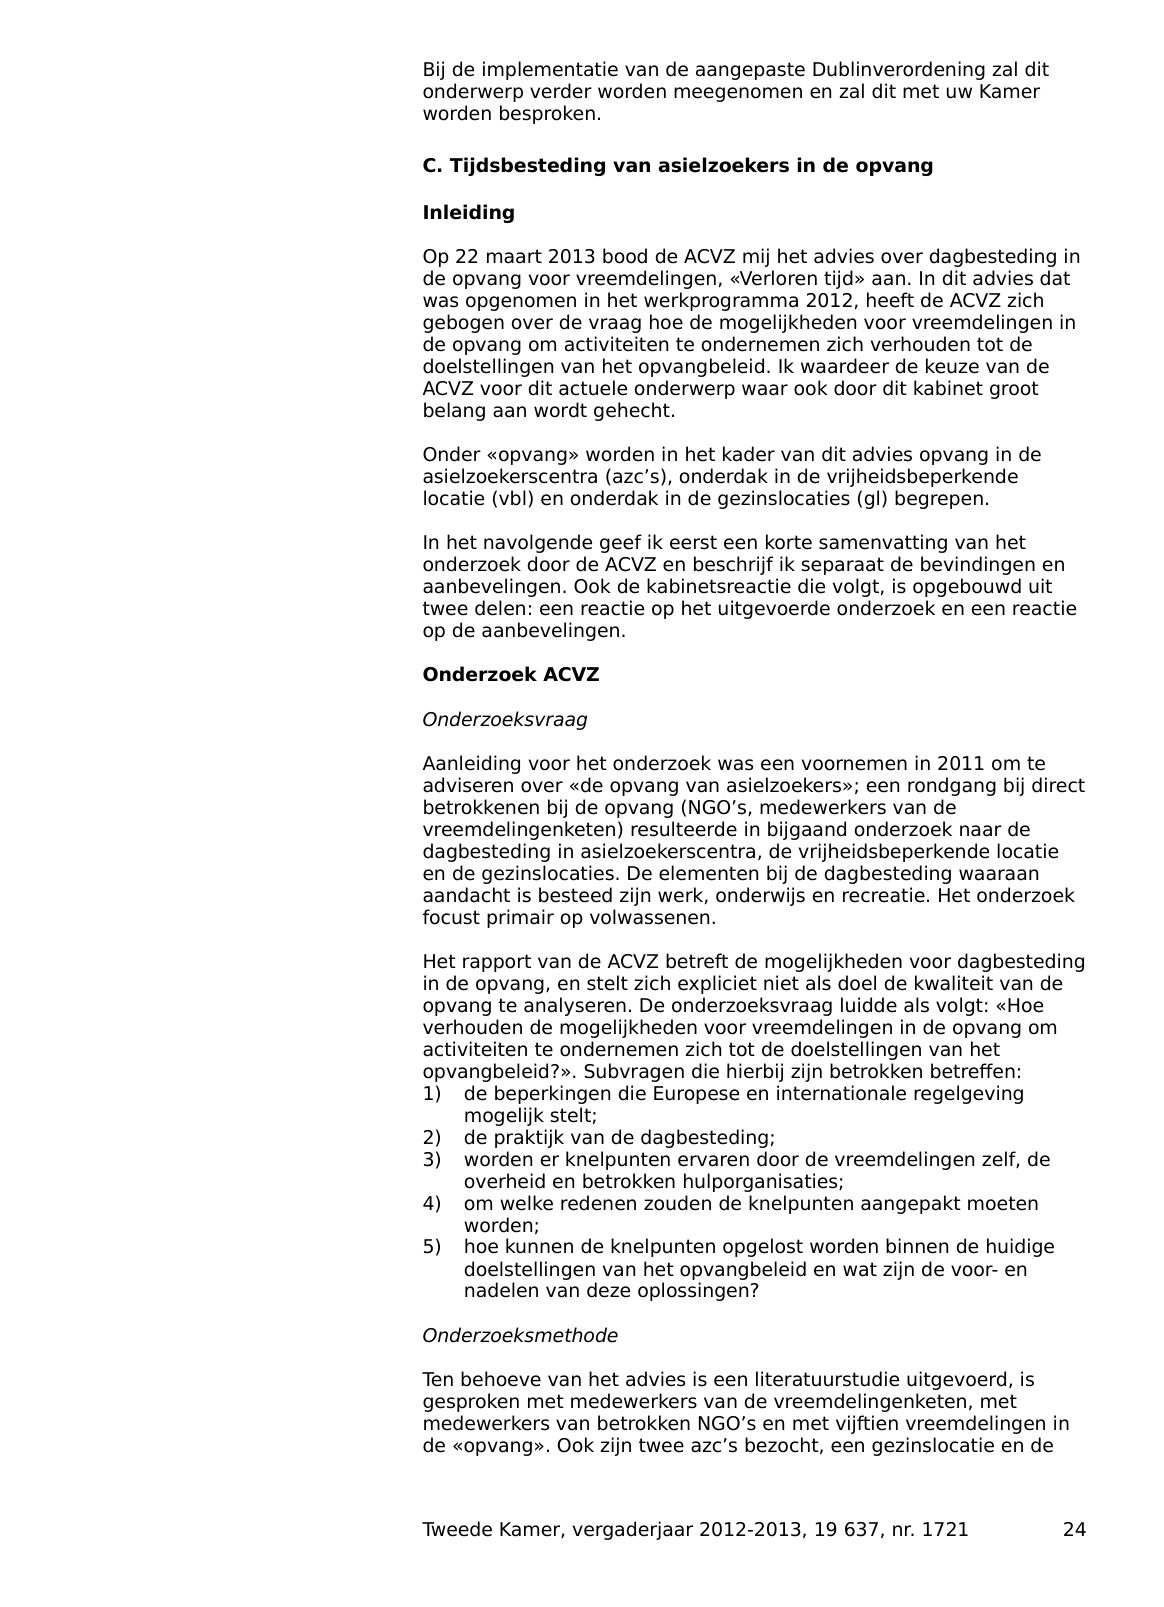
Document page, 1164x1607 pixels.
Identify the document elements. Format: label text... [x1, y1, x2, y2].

text 1) de beperkingen die Europese en internationale regelgeving mogelijk stelt; [422, 1083, 1087, 1127]
text Onder «opvang» worden in het kader van dit advies opvang in de asielzoekerscentra (azc’s), onderdak in de vrijheidsbeperkende locatie (vbl) en onderdak in de gezinslocaties (gl) begrepen. [422, 444, 1087, 510]
text Ten behoeve van het advies is een literatuurstudie uitgevoerd, is gesproken met medewerkers van de vreemdelingenketen, met medewerkers van betrokken NGO’s en met vijftien vreemdelingen in de «opvang». Ook zijn twee azc’s bezocht, een gezinslocatie en de [422, 1369, 1087, 1457]
text 5) hoe kunnen de knelpunten opgelost worden binnen de huidige doelstellingen van het opvangbeleid en wat zijn de voor- en nadelen van deze oplossingen? [422, 1236, 1087, 1302]
text 3) worden er knelpunten ervaren door de vreemdelingen zelf, de overheid en betrokken hulporganisaties; [422, 1148, 1087, 1192]
subtitle Onderzoek ACVZ [422, 664, 1087, 686]
text Het rapport van de ACVZ betreft de mogelijkheden voor dagbesteding in de opvang, en stelt zich expliciet niet als doel de kwaliteit van de opvang te analyseren. De onderzoeksvraag luidde als volgt: «Hoe verhouden de mogelijkheden voor vreemdelingen in de opvang om activiteiten te ondernemen zich tot de doelstellingen van het opvangbeleid?». Subvragen die hierbij zijn betrokken betreffen: [422, 951, 1087, 1083]
text Aanleiding voor het onderzoek was een voornemen in 2011 om te adviseren over «de opvang van asielzoekers»; een rondgang bij direct betrokkenen bij de opvang (NGO’s, medewerkers van de vreemdelingenketen) resulteerde in bijgaand onderzoek naar de dagbesteding in asielzoekerscentra, de vrijheidsbeperkende locatie en de gezinslocaties. De elementen bij de dagbesteding waaraan aandacht is besteed zijn werk, onderwijs en recreatie. Het onderzoek focust primair op volwassenen. [422, 753, 1087, 928]
subtitle Onderzoeksmethode [422, 1324, 1087, 1347]
subtitle Onderzoeksvraag [422, 708, 1087, 731]
subtitle Inleiding [422, 202, 1087, 224]
text Bij de implementatie van de aangepaste Dublinverordening zal dit onderwerp verder worden meegenomen en zal dit met uw Kamer worden besproken. [422, 59, 1087, 125]
subtitle C. Tijdsbesteding van asielzoekers in de opvang [422, 155, 1087, 177]
text 2) de praktijk van de dagbesteding; [422, 1127, 1087, 1148]
text 4) om welke redenen zouden de knelpunten aangepakt moeten worden; [422, 1192, 1087, 1236]
text Op 22 maart 2013 bood de ACVZ mij het advies over dagbesteding in de opvang voor vreemdelingen, «Verloren tijd» aan. In dit advies dat was opgenomen in het werkprogramma 2012, heeft de ACVZ zich gebogen over de vraag hoe de mogelijkheden voor vreemdelingen in de opvang om activiteiten te ondernemen zich verhouden tot de doelstellingen van het opvangbeleid. Ik waardeer de keuze van de ACVZ voor dit actuele onderwerp waar ook door dit kabinet groot belang aan wordt gehecht. [422, 246, 1087, 422]
text In het navolgende geef ik eerst een korte samenvatting van het onderzoek door de ACVZ en beschrijf ik separaat de bevindingen en aanbevelingen. Ook de kabinetsreactie die volgt, is opgebouwd uit twee delen: een reactie op het uitgevoerde onderzoek en een reactie op de aanbevelingen. [422, 532, 1087, 642]
